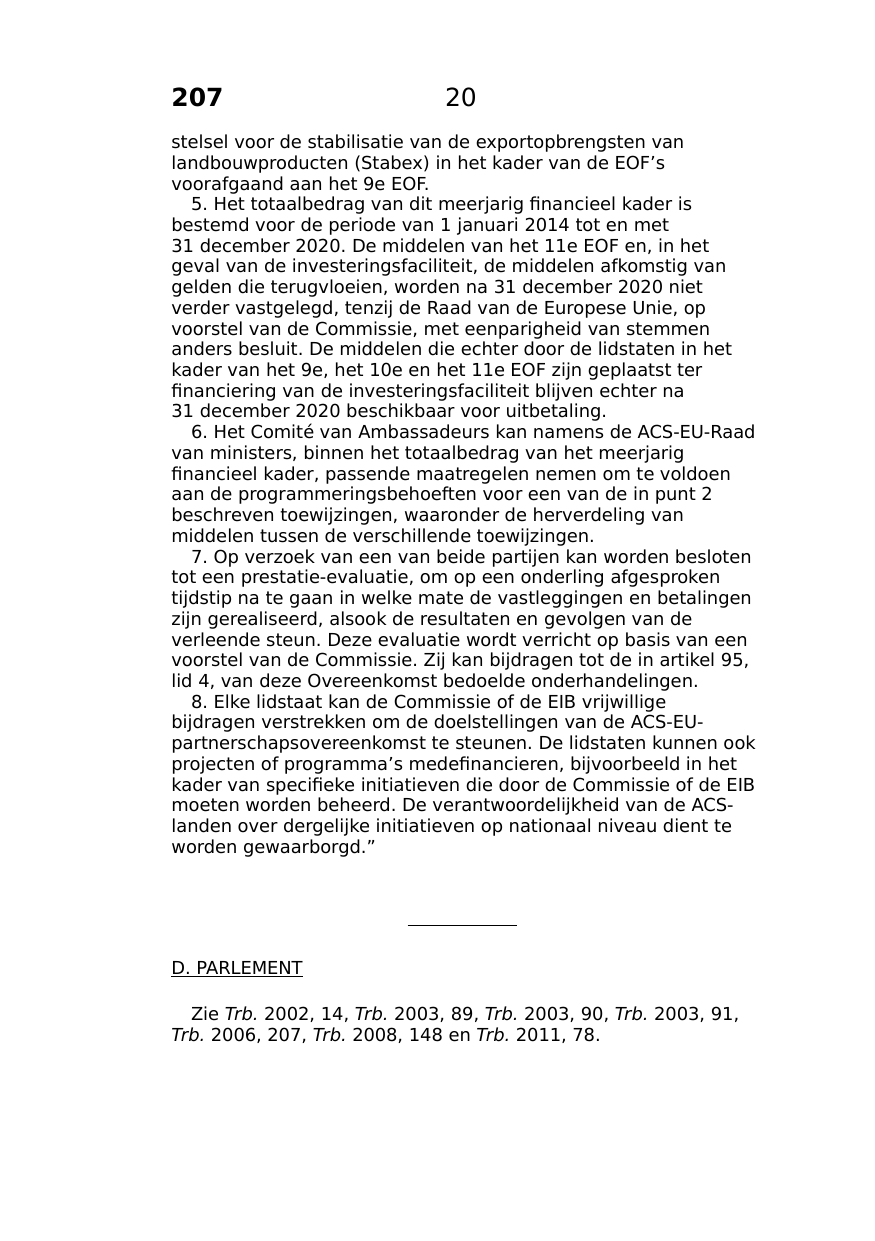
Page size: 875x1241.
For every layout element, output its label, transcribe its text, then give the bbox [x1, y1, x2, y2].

text 5. Het totaalbedrag van dit meerjarig financieel kader is bestemd voor de periode van 1 januari 2014 tot en met 31 december 2020. De middelen van het 11e EOF en, in het geval van de investeringsfaciliteit, de middelen afkomstig van gelden die terugvloeien, worden na 31 december 2020 niet verder vastgelegd, tenzij de Raad van de Europese Unie, op voorstel van de Commissie, met eenparigheid van stemmen anders besluit. De middelen die echter door de lidstaten in het kader van het 9e, het 10e en het 11e EOF zijn geplaatst ter financiering van de investeringsfaciliteit blijven echter na 31 december 2020 beschikbaar voor uitbetaling. [171, 194, 756, 422]
text Zie Trb. 2002, 14, Trb. 2003, 89, Trb. 2003, 90, Trb. 2003, 91, Trb. 2006, 207, Trb. 2008, 148 en Trb. 2011, 78. [171, 1004, 756, 1045]
text 6. Het Comité van Ambassadeurs kan namens de ACS-EU-Raad van ministers, binnen het totaalbedrag van het meerjarig financieel kader, passende maatregelen nemen om te voldoen aan de programmeringsbehoeften voor een van de in punt 2 beschreven toewijzingen, waaronder de herverdeling van middelen tussen de verschillende toewijzingen. [171, 422, 756, 546]
text stelsel voor de stabilisatie van de exportopbrengsten van landbouwproducten (Stabex) in het kader van de EOF’s voorafgaand aan het 9e EOF. [171, 132, 756, 194]
text 8. Elke lidstaat kan de Commissie of de EIB vrijwillige bijdragen verstrekken om de doelstellingen van de ACS-EU-partnerschapsovereenkomst te steunen. De lidstaten kunnen ook projecten of programma’s medefinancieren, bijvoorbeeld in het kader van specifieke initiatieven die door de Commissie of de EIB moeten worden beheerd. De verantwoordelijkheid van de ACS-landen over dergelijke initiatieven op nationaal niveau dient te worden gewaarborgd.” [171, 692, 756, 857]
text 7. Op verzoek van een van beide partijen kan worden besloten tot een prestatie-evaluatie, om op een onderling afgesproken tijdstip na te gaan in welke mate de vastleggingen en betalingen zijn gerealiseerd, alsook de resultaten en gevolgen van de verleende steun. Deze evaluatie wordt verricht op basis van een voorstel van de Commissie. Zij kan bijdragen tot de in artikel 95, lid 4, van deze Overeenkomst bedoelde onderhandelingen. [171, 546, 756, 692]
subtitle D. PARLEMENT [171, 958, 756, 979]
